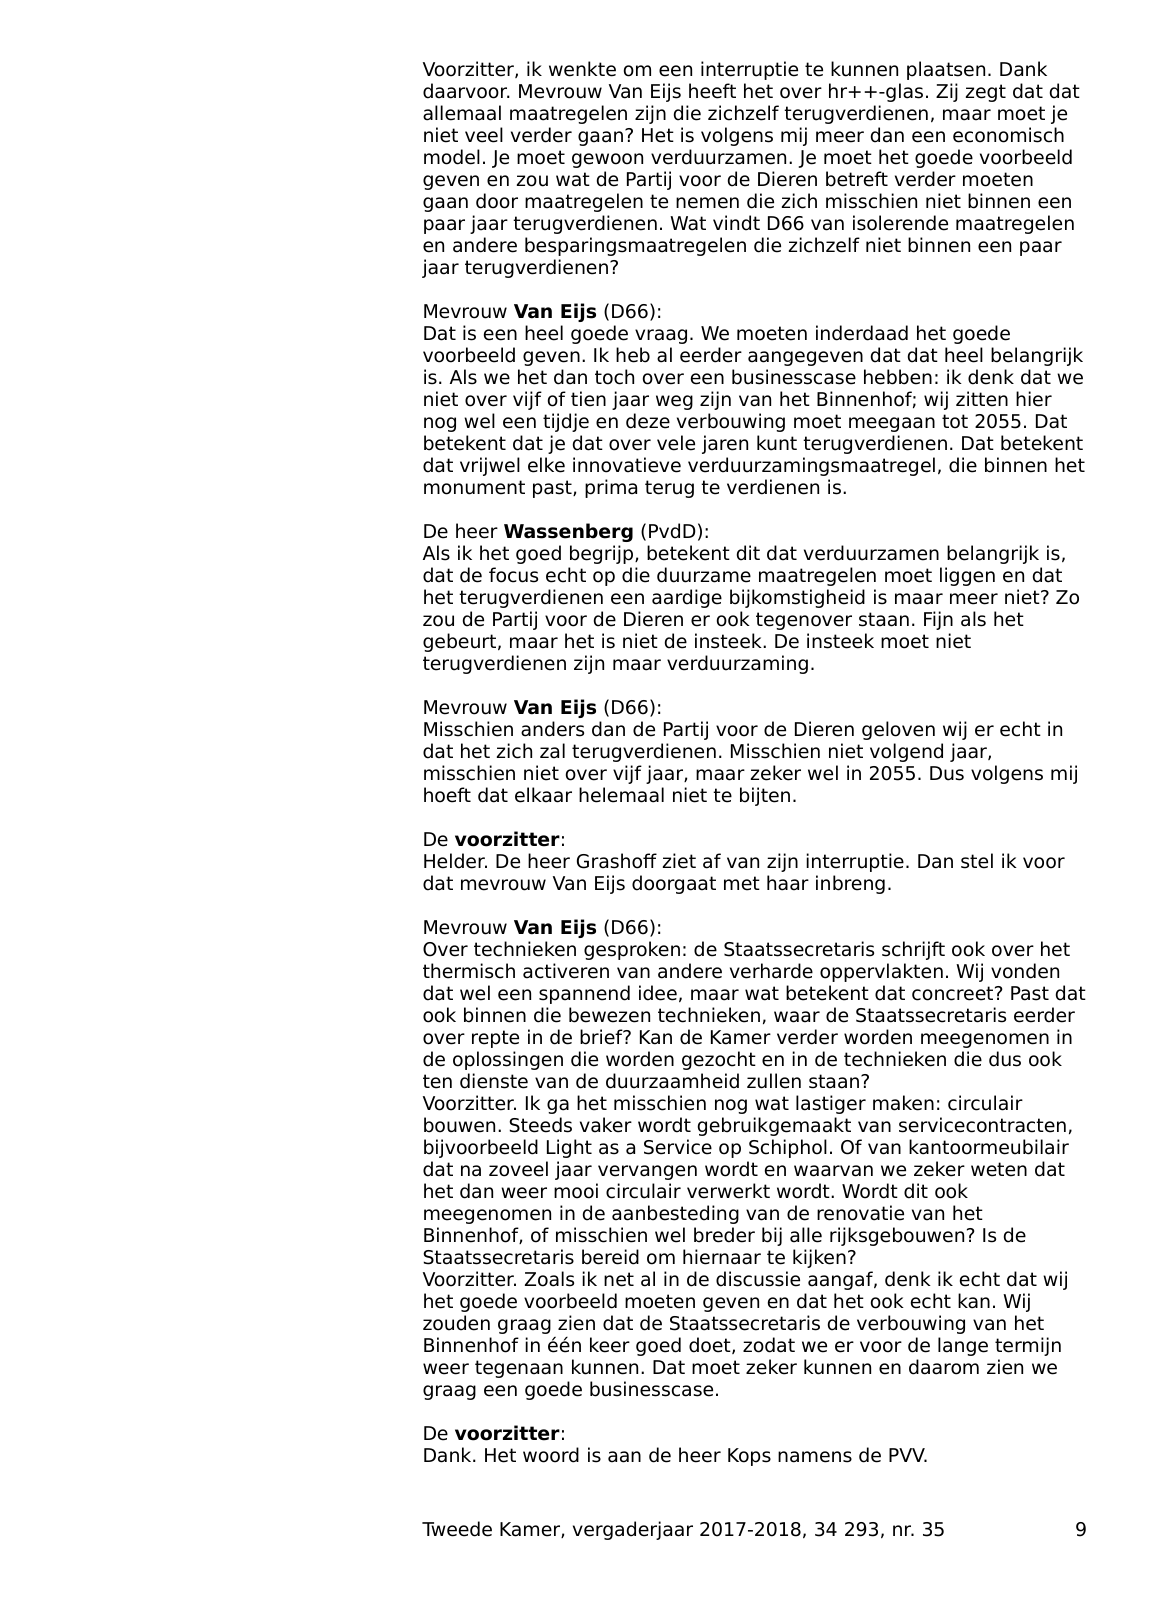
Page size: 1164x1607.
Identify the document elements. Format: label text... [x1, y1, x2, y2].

text Mevrouw Van Eijs (D66): [422, 697, 1087, 719]
text Misschien anders dan de Partij voor de Dieren geloven wij er echt in dat het zich zal terugverdienen. Misschien niet volgend jaar, misschien niet over vijf jaar, maar zeker wel in 2055. Dus volgens mij hoeft dat elkaar helemaal niet te bijten. [422, 719, 1087, 807]
text Dank. Het woord is aan de heer Kops namens de PVV. [422, 1445, 1087, 1467]
text Mevrouw Van Eijs (D66): [422, 917, 1087, 939]
text De voorzitter: [422, 829, 1087, 851]
text Helder. De heer Grashoff ziet af van zijn interruptie. Dan stel ik voor dat mevrouw Van Eijs doorgaat met haar inbreng. [422, 851, 1087, 895]
text De voorzitter: [422, 1423, 1087, 1445]
text Voorzitter, ik wenkte om een interruptie te kunnen plaatsen. Dank daarvoor. Mevrouw Van Eijs heeft het over hr++-glas. Zij zegt dat dat allemaal maatregelen zijn die zichzelf terugverdienen, maar moet je niet veel verder gaan? Het is volgens mij meer dan een economisch model. Je moet gewoon verduurzamen. Je moet het goede voorbeeld geven en zou wat de Partij voor de Dieren betreft verder moeten gaan door maatregelen te nemen die zich misschien niet binnen een paar jaar terugverdienen. Wat vindt D66 van isolerende maatregelen en andere besparingsmaatregelen die zichzelf niet binnen een paar jaar terugverdienen? [422, 59, 1087, 279]
text Mevrouw Van Eijs (D66): [422, 301, 1087, 323]
text Voorzitter. Zoals ik net al in de discussie aangaf, denk ik echt dat wij het goede voorbeeld moeten geven en dat het ook echt kan. Wij zouden graag zien dat de Staatssecretaris de verbouwing van het Binnenhof in één keer goed doet, zodat we er voor de lange termijn weer tegenaan kunnen. Dat moet zeker kunnen en daarom zien we graag een goede businesscase. [422, 1269, 1087, 1401]
text Als ik het goed begrijp, betekent dit dat verduurzamen belangrijk is, dat de focus echt op die duurzame maatregelen moet liggen en dat het terugverdienen een aardige bijkomstigheid is maar meer niet? Zo zou de Partij voor de Dieren er ook tegenover staan. Fijn als het gebeurt, maar het is niet de insteek. De insteek moet niet terugverdienen zijn maar verduurzaming. [422, 543, 1087, 675]
text De heer Wassenberg (PvdD): [422, 521, 1087, 543]
text Voorzitter. Ik ga het misschien nog wat lastiger maken: circulair bouwen. Steeds vaker wordt gebruikgemaakt van servicecontracten, bijvoorbeeld Light as a Service op Schiphol. Of van kantoormeubilair dat na zoveel jaar vervangen wordt en waarvan we zeker weten dat het dan weer mooi circulair verwerkt wordt. Wordt dit ook meegenomen in de aanbesteding van de renovatie van het Binnenhof, of misschien wel breder bij alle rijksgebouwen? Is de Staatssecretaris bereid om hiernaar te kijken? [422, 1093, 1087, 1269]
text Dat is een heel goede vraag. We moeten inderdaad het goede voorbeeld geven. Ik heb al eerder aangegeven dat dat heel belangrijk is. Als we het dan toch over een businesscase hebben: ik denk dat we niet over vijf of tien jaar weg zijn van het Binnenhof; wij zitten hier nog wel een tijdje en deze verbouwing moet meegaan tot 2055. Dat betekent dat je dat over vele jaren kunt terugverdienen. Dat betekent dat vrijwel elke innovatieve verduurzamingsmaatregel, die binnen het monument past, prima terug te verdienen is. [422, 323, 1087, 499]
text Over technieken gesproken: de Staatssecretaris schrijft ook over het thermisch activeren van andere verharde oppervlakten. Wij vonden dat wel een spannend idee, maar wat betekent dat concreet? Past dat ook binnen die bewezen technieken, waar de Staatssecretaris eerder over repte in de brief? Kan de Kamer verder worden meegenomen in de oplossingen die worden gezocht en in de technieken die dus ook ten dienste van de duurzaamheid zullen staan? [422, 939, 1087, 1093]
